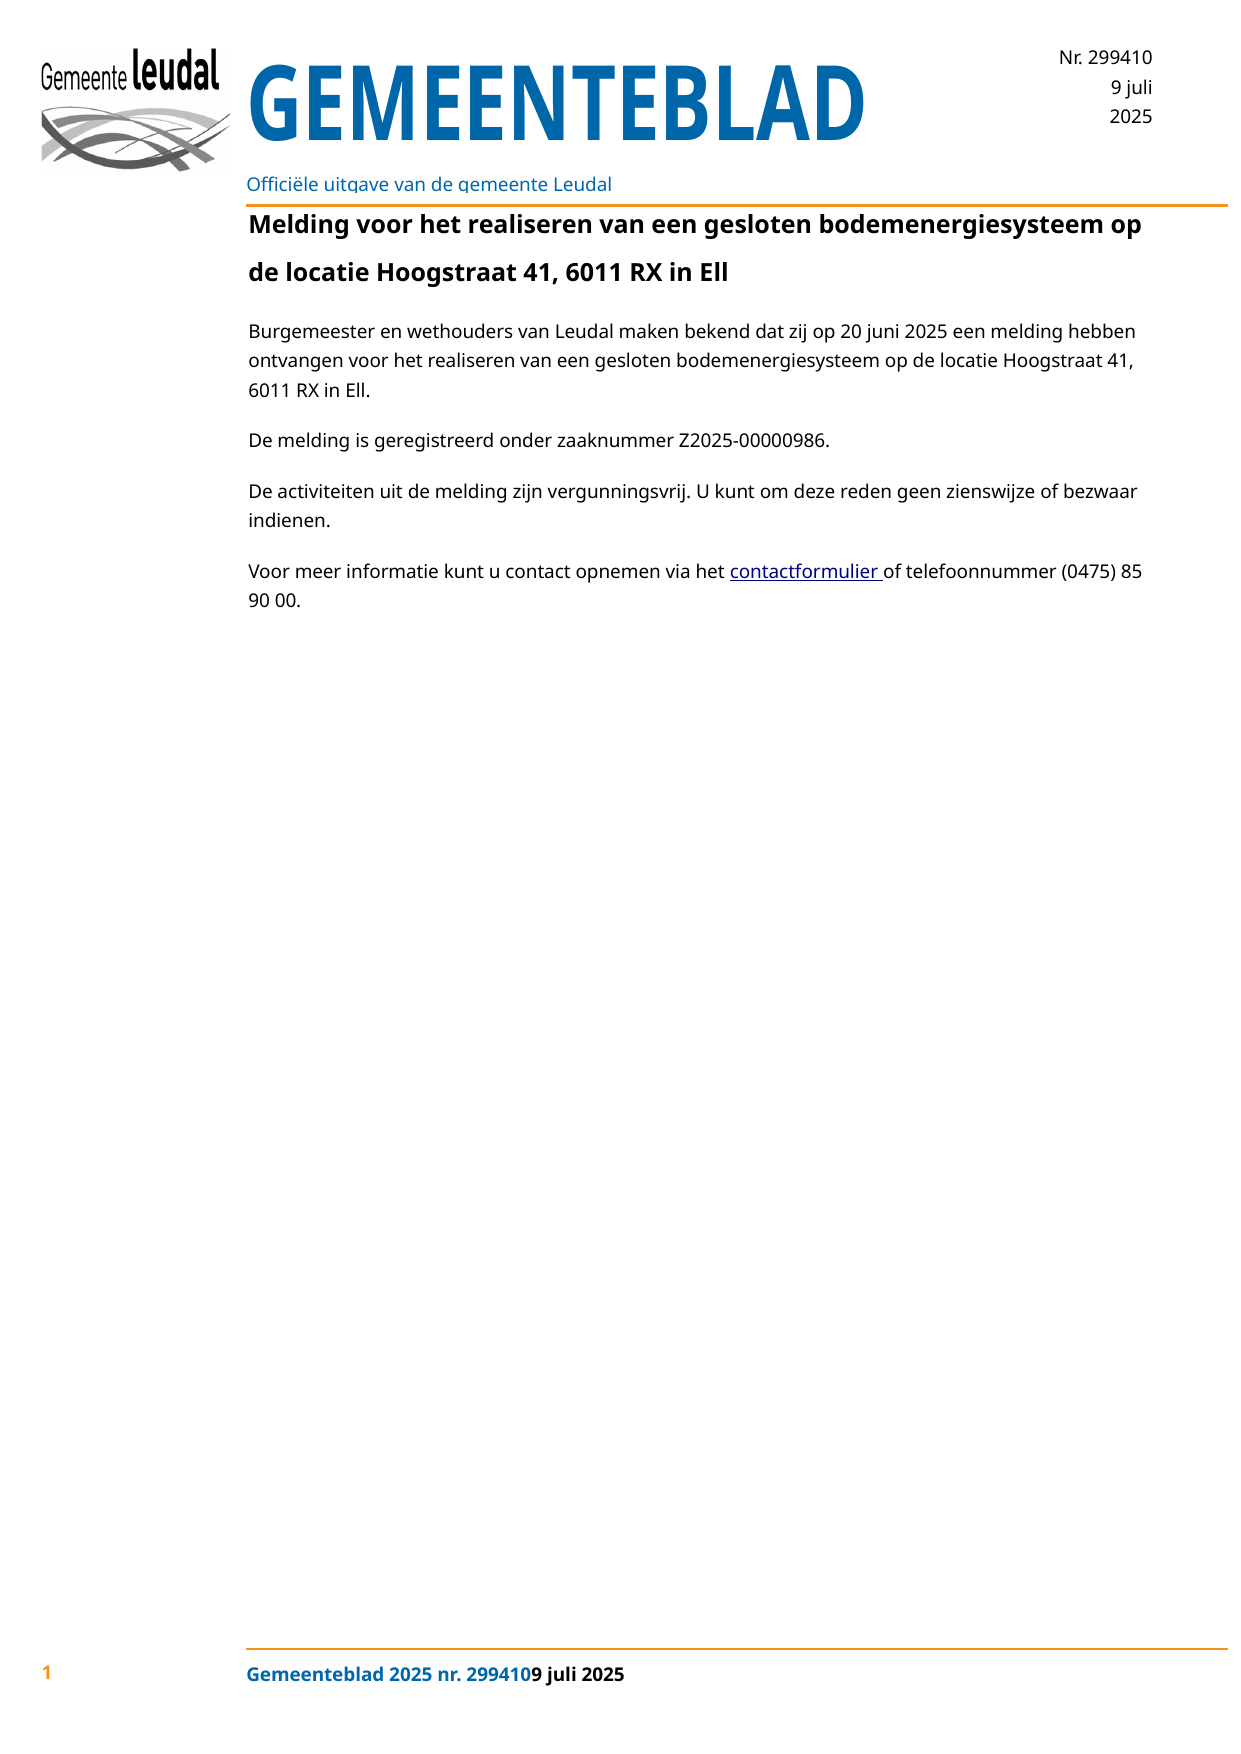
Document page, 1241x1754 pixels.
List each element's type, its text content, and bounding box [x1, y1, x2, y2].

text Melding voor het realiseren van een gesloten bodemenergiesysteem op de locatie Hoogstraat 41, 6011 RX in Ell [248, 207, 1152, 288]
text Burgemeester en wethouders van Leudal maken bekend dat zij op 20 juni 2025 een melding hebben ontvangen voor het realiseren van een gesloten bodemenergiesysteem op de locatie Hoogstraat 41, 6011 RX in Ell. [248, 318, 1152, 403]
text Voor meer informatie kunt u contact opnemen via het contactformulier of telefoonnummer (0475) 85 90 00. [248, 558, 1152, 613]
text De activiteiten uit de melding zijn vergunningsvrij. U kunt om deze reden geen zienswijze of bezwaar indienen. [248, 478, 1152, 533]
picture [41, 47, 231, 172]
text De melding is geregistreerd onder zaaknummer Z2025-00000986. [248, 427, 1152, 453]
